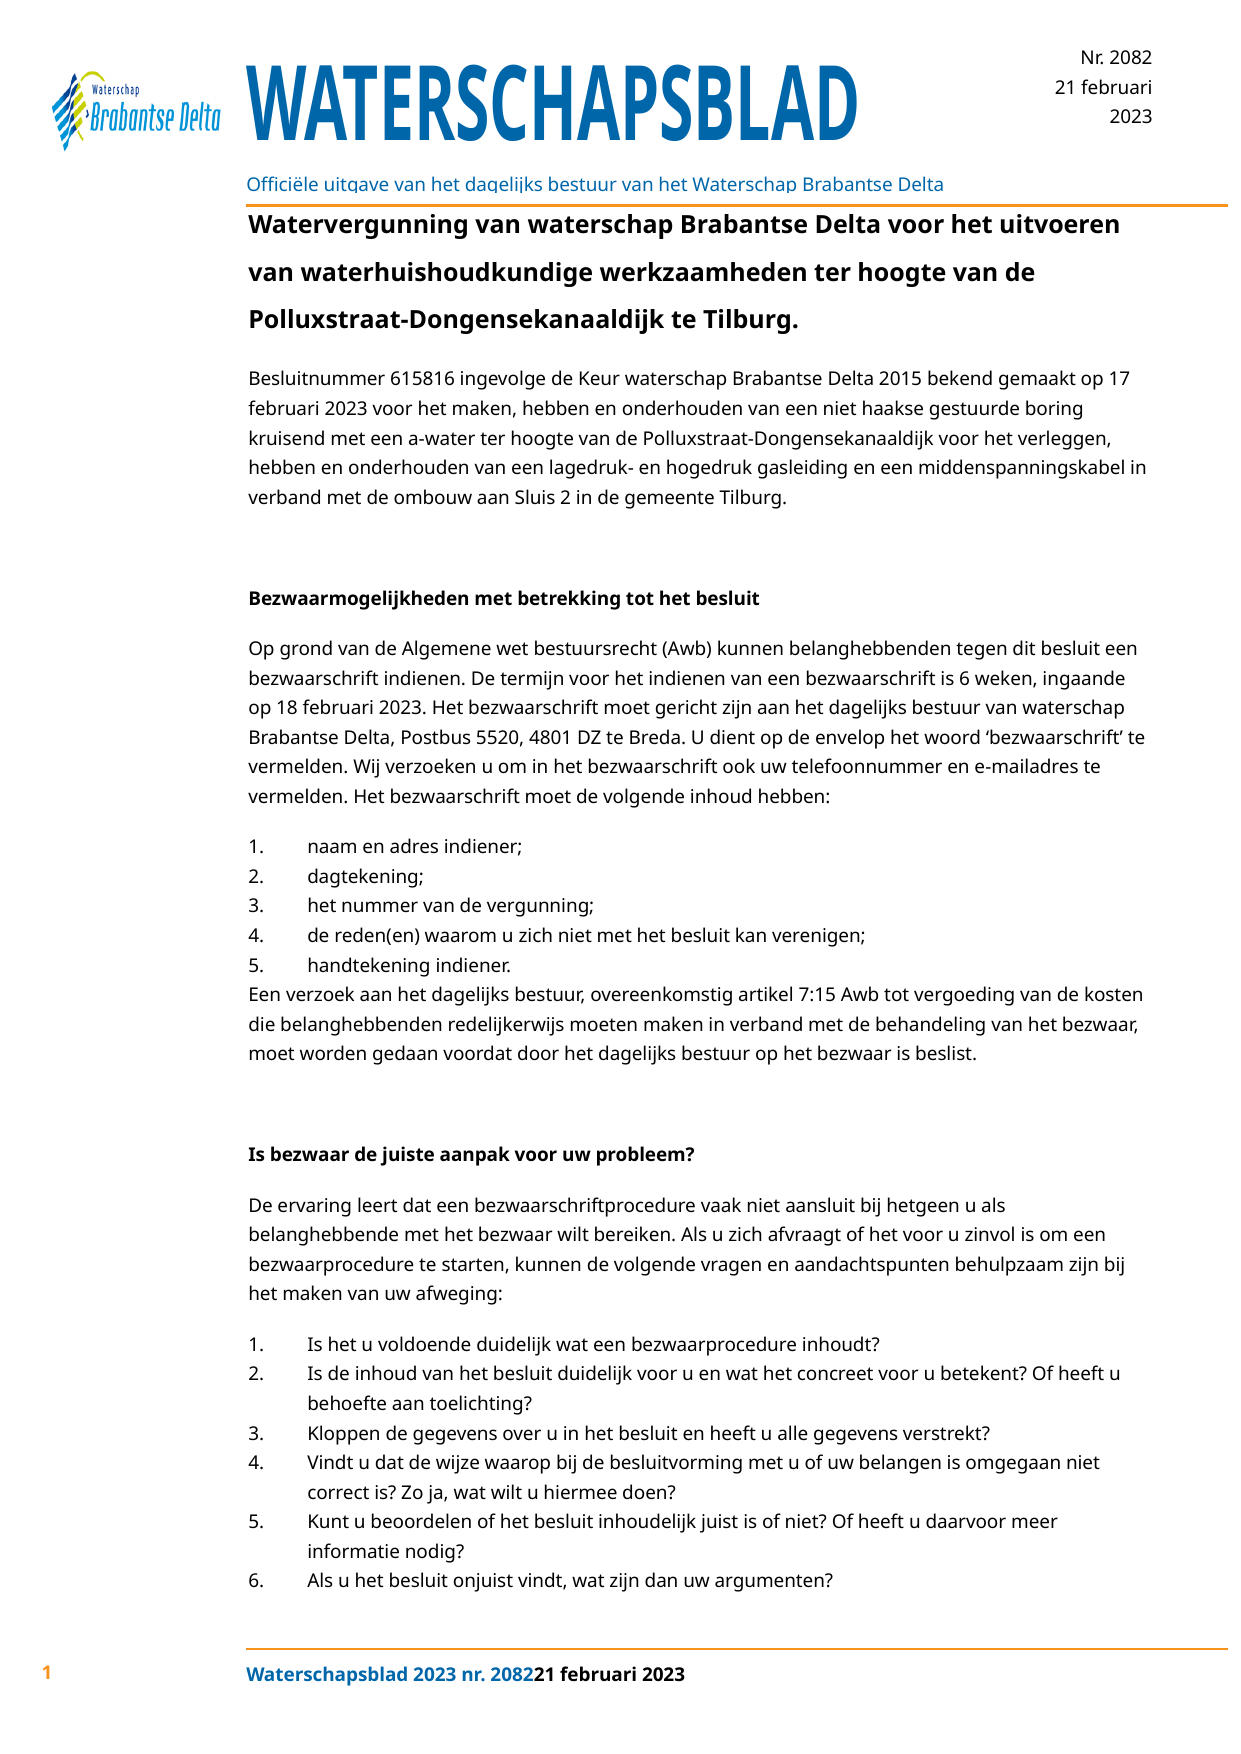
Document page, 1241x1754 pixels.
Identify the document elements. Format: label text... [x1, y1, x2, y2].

list Kloppen de gegevens over u in het besluit en heeft u alle gegevens verstrekt? [248, 1420, 1152, 1445]
text Besluitnummer 615816 ingevolge de Keur waterschap Brabantse Delta 2015 bekend gemaakt op 17 februari 2023 voor het maken, hebben en onderhouden van een niet haakse gestuurde boring kruisend met een a-water ter hoogte van de Polluxstraat-Dongensekanaaldijk voor het verleggen, hebben en onderhouden van een lagedruk- en hogedruk gasleiding en een middenspanningskabel in verband met de ombouw aan Sluis 2 in de gemeente Tilburg. [248, 366, 1152, 509]
list Kunt u beoordelen of het besluit inhoudelijk juist is of niet? Of heeft u daarvoor meer informatie nodig? [248, 1508, 1152, 1564]
list Vindt u dat de wijze waarop bij de besluitvorming met u of uw belangen is omgegaan niet correct is? Zo ja, wat wilt u hiermee doen? [248, 1449, 1152, 1504]
list dagtekening; [248, 863, 1152, 889]
text Bezwaarmogelijkheden met betrekking tot het besluit [248, 585, 1152, 610]
text Een verzoek aan het dagelijks bestuur, overeenkomstig artikel 7:15 Awb tot vergoeding van de kosten die belanghebbenden redelijkerwijs moeten maken in verband met de behandeling van het bezwaar, moet worden gedaan voordat door het dagelijks bestuur op het bezwaar is beslist. [248, 981, 1152, 1066]
list handtekening indiener. [248, 952, 1152, 977]
list Is het u voldoende duidelijk wat een bezwaarprocedure inhoudt? [248, 1331, 1152, 1357]
text Is bezwaar de juiste aanpak voor uw probleem? [248, 1141, 1152, 1167]
list Als u het besluit onjuist vindt, wat zijn dan uw argumenten? [248, 1568, 1152, 1593]
text Watervergunning van waterschap Brabantse Delta voor het uitvoeren van waterhuishoudkundige werkzaamheden ter hoogte van de Polluxstraat-Dongensekanaaldijk te Tilburg. [248, 207, 1152, 336]
text Op grond van de Algemene wet bestuursrecht (Awb) kunnen belanghebbenden tegen dit besluit een bezwaarschrift indienen. De termijn voor het indienen van een bezwaarschrift is 6 weken, ingaande op 18 februari 2023. Het bezwaarschrift moet gericht zijn aan het dagelijks bestuur van waterschap Brabantse Delta, Postbus 5520, 4801 DZ te Breda. U dient op de envelop het woord ‘bezwaarschrift’ te vermelden. Wij verzoeken u om in het bezwaarschrift ook uw telefoonnummer en e‑mailadres te vermelden. Het bezwaarschrift moet de volgende inhoud hebben: [248, 635, 1152, 809]
picture [41, 47, 231, 172]
text De ervaring leert dat een bezwaarschriftprocedure vaak niet aansluit bij hetgeen u als belanghebbende met het bezwaar wilt bereiken. Als u zich afvraagt of het voor u zinvol is om een bezwaarprocedure te starten, kunnen de volgende vragen en aandachtspunten behulpzaam zijn bij het maken van uw afweging: [248, 1192, 1152, 1306]
list de reden(en) waarom u zich niet met het besluit kan verenigen; [248, 922, 1152, 948]
list naam en adres indiener; [248, 833, 1152, 859]
list het nummer van de vergunning; [248, 893, 1152, 918]
list Is de inhoud van het besluit duidelijk voor u en wat het concreet voor u betekent? Of heeft u behoefte aan toelichting? [248, 1361, 1152, 1416]
